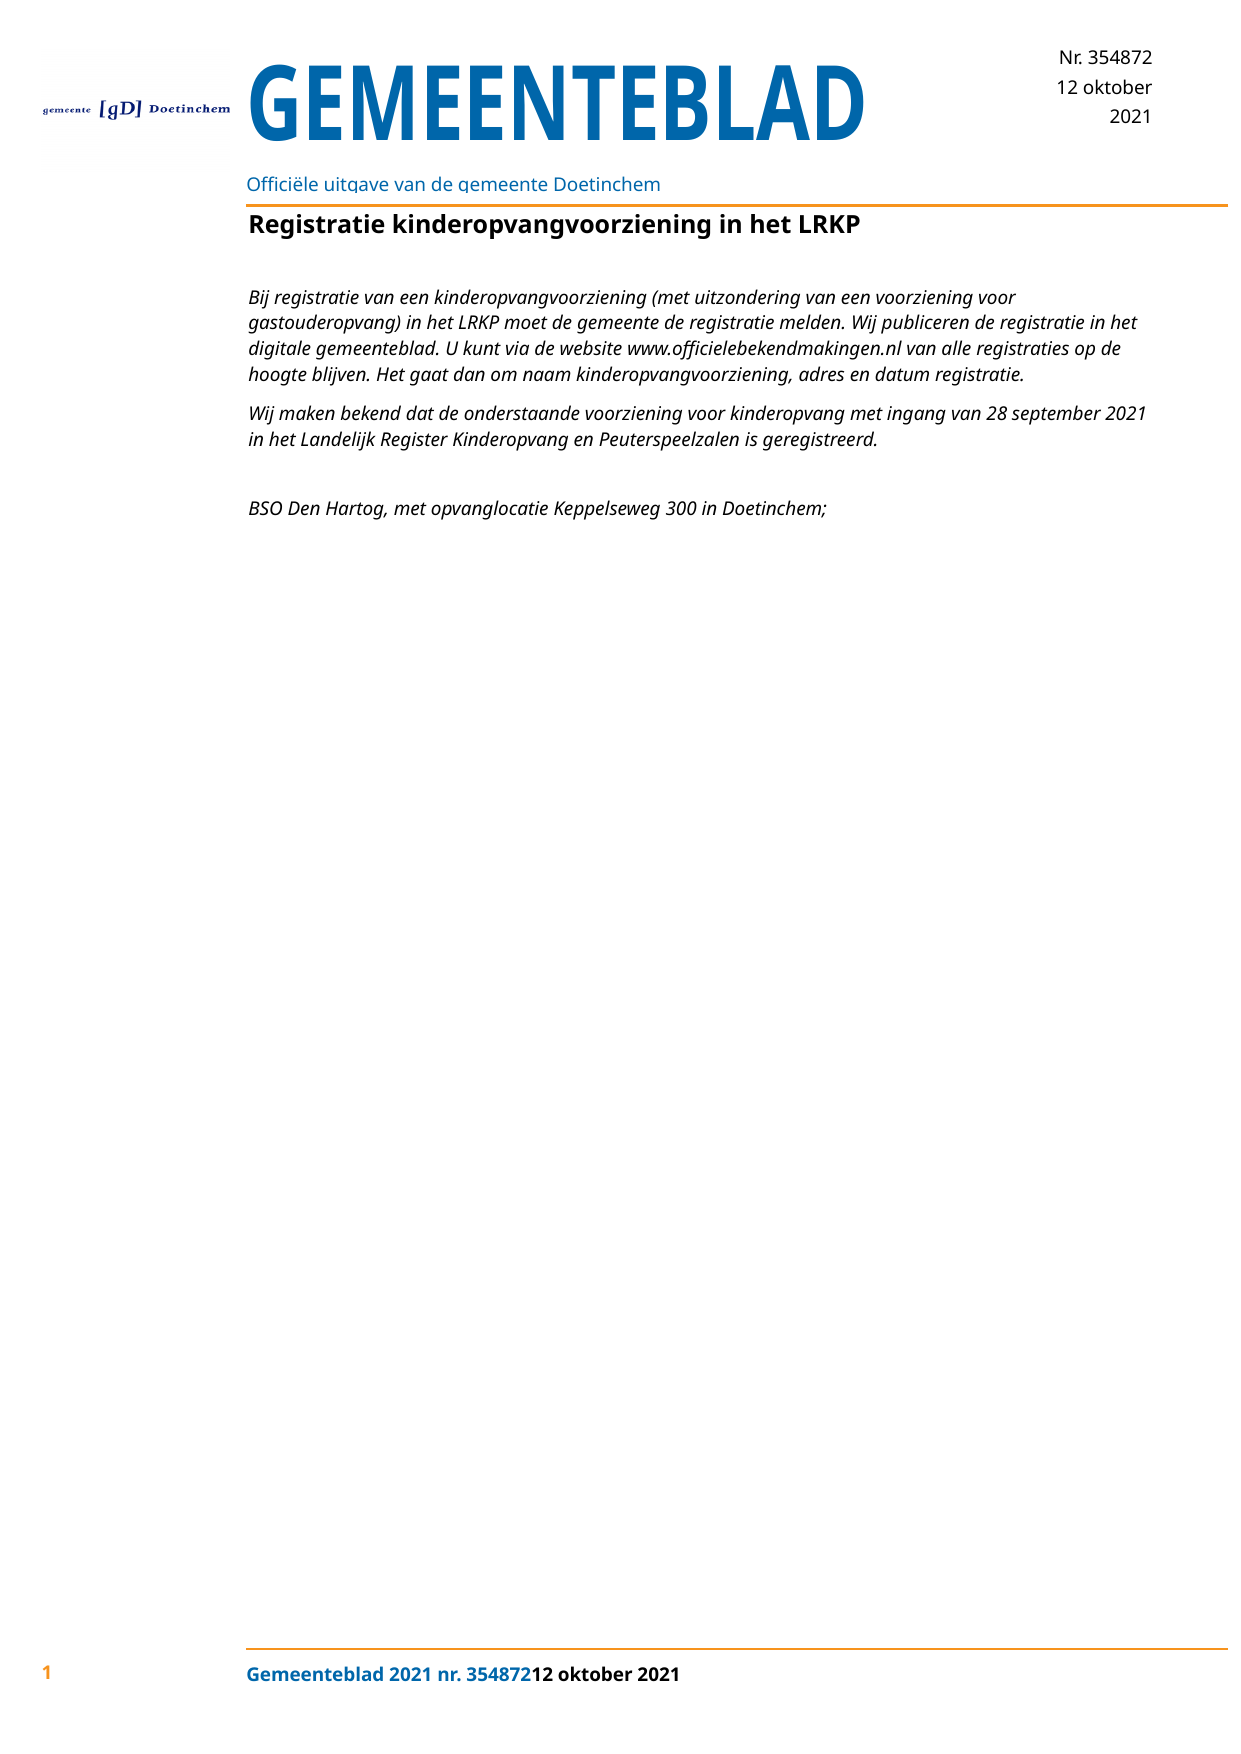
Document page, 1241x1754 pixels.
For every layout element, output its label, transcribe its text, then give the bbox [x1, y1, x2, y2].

text BSO Den Hartog, met opvanglocatie Keppelseweg 300 in Doetinchem; [248, 495, 1152, 521]
text Wij maken bekend dat de onderstaande voorziening voor kinderopvang met ingang van 28 september 2021 in het Landelijk Register Kinderopvang en Peuterspeelzalen is geregistreerd. [248, 400, 1152, 452]
picture [41, 47, 231, 172]
text Registratie kinderopvangvoorziening in het LRKP [248, 207, 1152, 241]
text Bij registratie van een kinderopvangvoorziening (met uitzondering van een voorziening voor gastouderopvang) in het LRKP moet de gemeente de registratie melden. Wij publiceren de registratie in het digitale gemeenteblad. U kunt via de website www.officielebekendmakingen.nl van alle registraties op de hoogte blijven. Het gaat dan om naam kinderopvangvoorziening, adres en datum registratie. [248, 284, 1152, 387]
